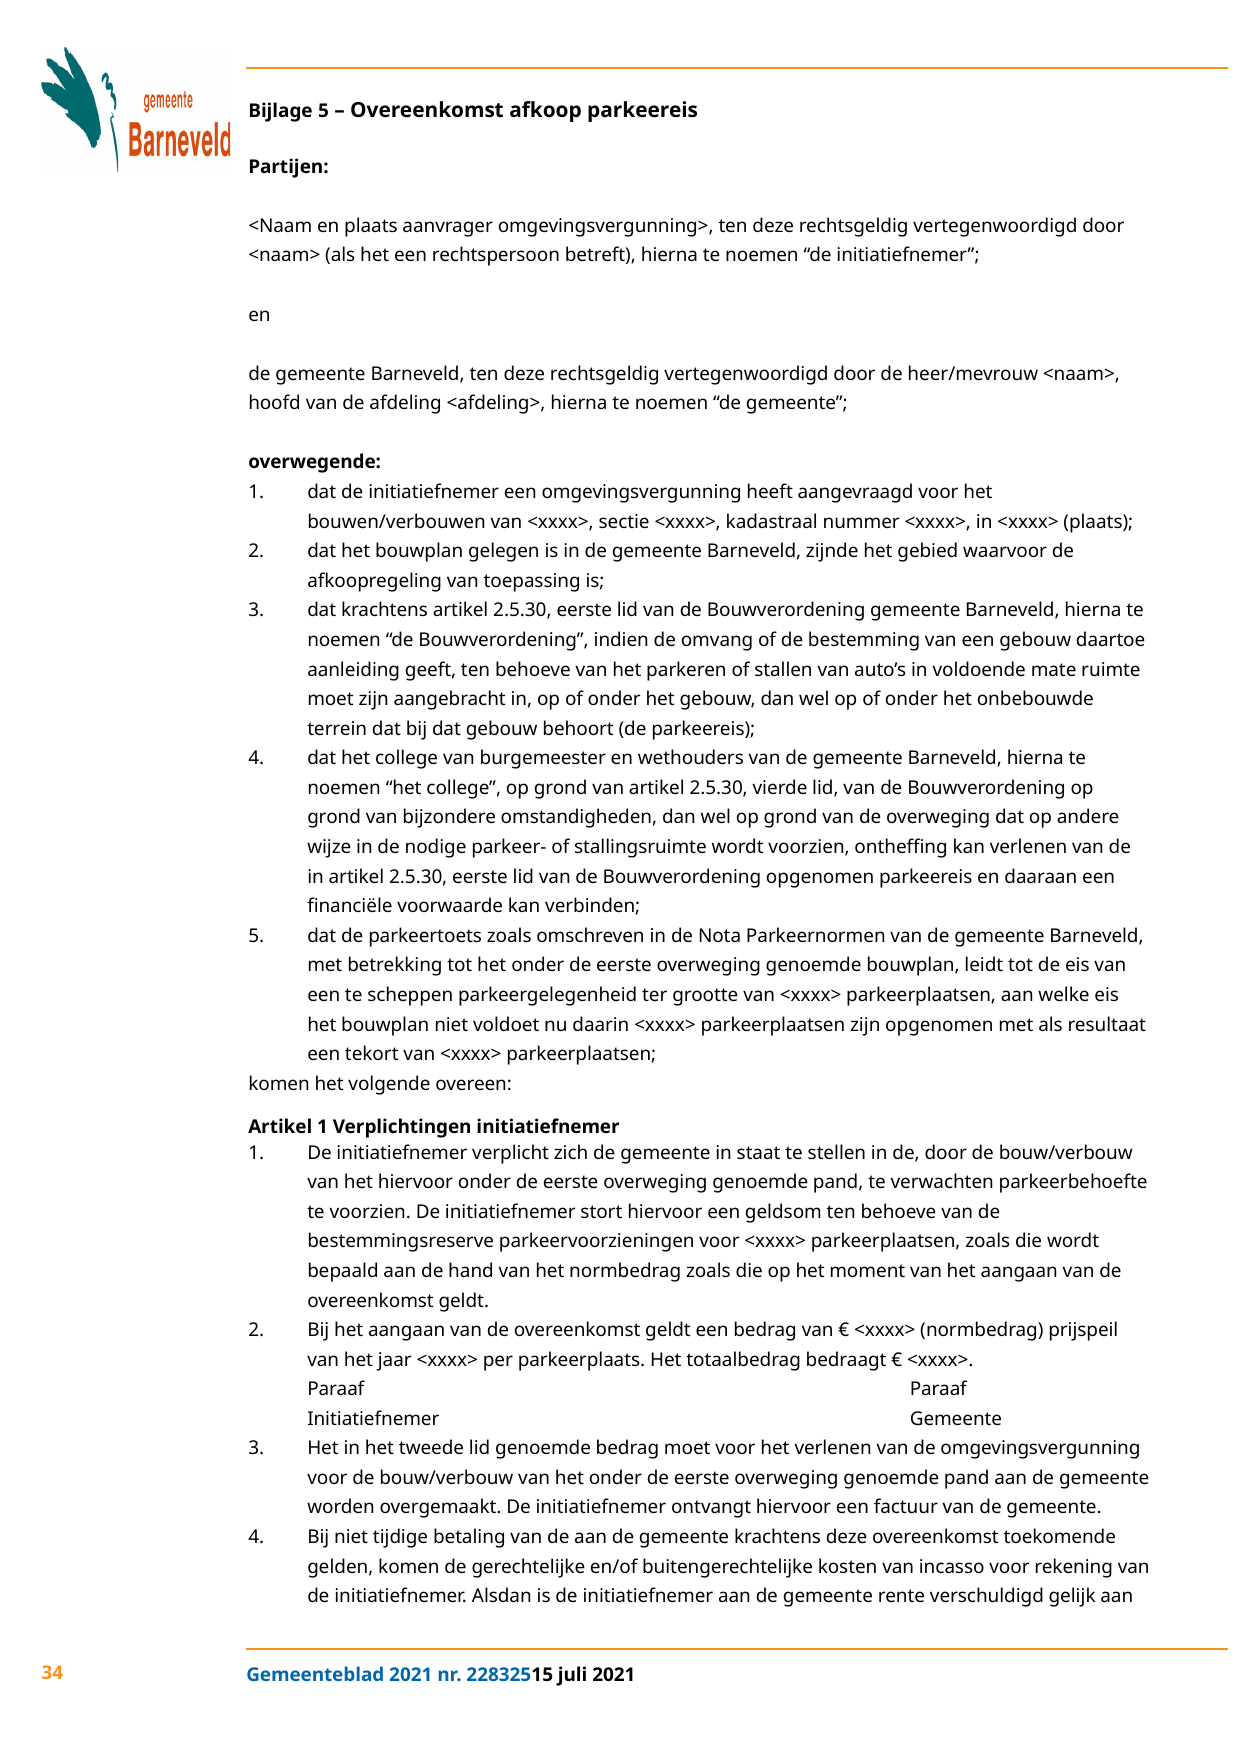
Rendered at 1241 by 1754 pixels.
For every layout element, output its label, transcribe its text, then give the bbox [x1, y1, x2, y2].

list dat de parkeertoets zoals omschreven in de Nota Parkeernormen van de gemeente Barneveld, met betrekking tot het onder de eerste overweging genoemde bouwplan, leidt tot de eis van een te scheppen parkeergelegenheid ter grootte van <xxxx> parkeerplaatsen, aan welke eis het bouwplan niet voldoet nu daarin <xxxx> parkeerplaatsen zijn opgenomen met als resultaat een tekort van <xxxx> parkeerplaatsen; [248, 922, 1152, 1066]
text Partijen: [248, 153, 1152, 179]
text Artikel 1 Verplichtingen initiatiefnemer [248, 1113, 1152, 1139]
table_header Paraaf Initiatiefnemer [307, 1376, 608, 1431]
list dat de initiatiefnemer een omgevingsvergunning heeft aangevraagd voor het bouwen/verbouwen van <xxxx>, sectie <xxxx>, kadastraal nummer <xxxx>, in <xxxx> (plaats); [248, 478, 1152, 534]
table_header [608, 1376, 909, 1431]
text komen het volgende overeen: [248, 1070, 1152, 1096]
text overwegende: [248, 449, 1152, 474]
list dat krachtens artikel 2.5.30, eerste lid van de Bouwverordening gemeente Barneveld, hierna te noemen “de Bouwverordening”, indien de omvang of de bestemming van een gebouw daartoe aanleiding geeft, ten behoeve van het parkeren of stallen van auto’s in voldoende mate ruimte moet zijn aangebracht in, op of onder het gebouw, dan wel op of onder het onbebouwde terrein dat bij dat gebouw behoort (de parkeereis); [248, 597, 1152, 741]
list Het in het tweede lid genoemde bedrag moet voor het verlenen van de omgevingsvergunning voor de bouw/verbouw van het onder de eerste overweging genoemde pand aan de gemeente worden overgemaakt. De initiatiefnemer ontvangt hiervoor een factuur van de gemeente. [248, 1434, 1152, 1519]
text <Naam en plaats aanvrager omgevingsvergunning>, ten deze rechtsgeldig vertegenwoordigd door <naam> (als het een rechtspersoon betreft), hierna te noemen “de initiatiefnemer”; [248, 212, 1152, 267]
list dat het bouwplan gelegen is in de gemeente Barneveld, zijnde het gebied waarvoor de afkoopregeling van toepassing is; [248, 537, 1152, 593]
list dat het college van burgemeester en wethouders van de gemeente Barneveld, hierna te noemen “het college”, op grond van artikel 2.5.30, vierde lid, van de Bouwverordening op grond van bijzondere omstandigheden, dan wel op grond van de overweging dat op andere wijze in de nodige parkeer- of stallingsruimte wordt voorzien, ontheffing kan verlenen van de in artikel 2.5.30, eerste lid van de Bouwverordening opgenomen parkeereis en daaraan een financiële voorwaarde kan verbinden; [248, 744, 1152, 918]
text en [248, 301, 1152, 327]
text Bijlage 5 – Overeenkomst afkoop parkeereis [248, 95, 1152, 123]
list Bij niet tijdige betaling van de aan de gemeente krachtens deze overeenkomst toekomende gelden, komen de gerechtelijke en/of buitengerechtelijke kosten van incasso voor rekening van de initiatiefnemer. Alsdan is de initiatiefnemer aan de gemeente rente verschuldigd gelijk aan [248, 1523, 1152, 1608]
text de gemeente Barneveld, ten deze rechtsgeldig vertegenwoordigd door de heer/mevrouw <naam>, hoofd van de afdeling <afdeling>, hierna te noemen “de gemeente”; [248, 360, 1152, 415]
list Bij het aangaan van de overeenkomst geldt een bedrag van € <xxxx> (normbedrag) prijspeil van het jaar <xxxx> per parkeerplaats. Het totaalbedrag bedraagt € <xxxx>. [248, 1316, 1152, 1372]
table_header Paraaf Gemeente [910, 1376, 1211, 1431]
list De initiatiefnemer verplicht zich de gemeente in staat te stellen in de, door de bouw/verbouw van het hiervoor onder de eerste overweging genoemde pand, te verwachten parkeerbehoefte te voorzien. De initiatiefnemer stort hiervoor een geldsom ten behoeve van de bestemmingsreserve parkeervoorzieningen voor <xxxx> parkeerplaatsen, zoals die wordt bepaald aan de hand van het normbedrag zoals die op het moment van het aangaan van de overeenkomst geldt. [248, 1139, 1152, 1312]
picture [41, 47, 231, 172]
